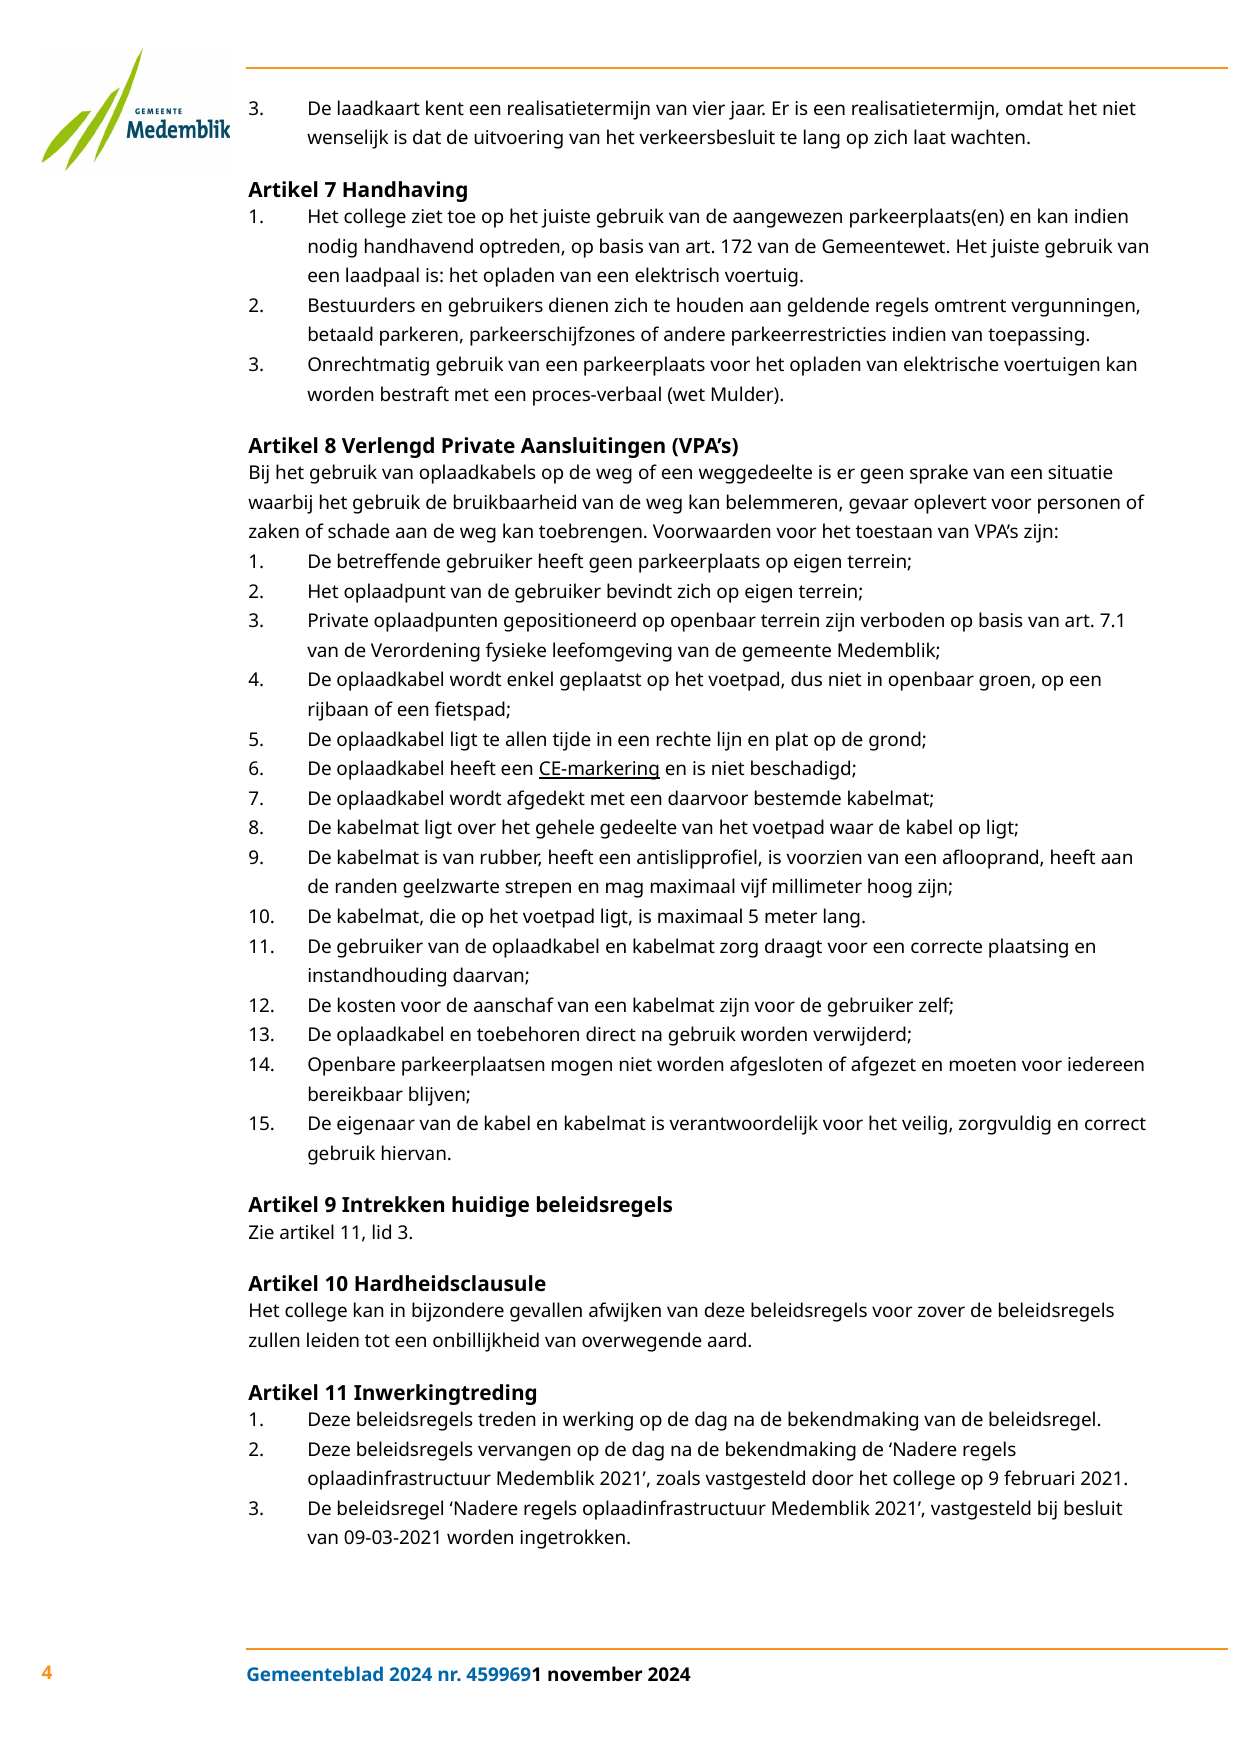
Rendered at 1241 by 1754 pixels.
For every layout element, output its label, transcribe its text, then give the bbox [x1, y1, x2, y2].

text Het college kan in bijzondere gevallen afwijken van deze beleidsregels voor zover de beleidsregels zullen leiden tot een onbillijkheid van overwegende aard. [248, 1298, 1152, 1353]
text Artikel 9 Intrekken huidige beleidsregels [248, 1190, 1152, 1219]
list De kabelmat, die op het voetpad ligt, is maximaal 5 meter lang. [248, 903, 1152, 929]
list Deze beleidsregels vervangen op de dag na de bekendmaking de ‘Nadere regels oplaadinfrastructuur Medemblik 2021’, zoals vastgesteld door het college op 9 februari 2021. [248, 1436, 1152, 1491]
list Private oplaadpunten gepositioneerd op openbaar terrein zijn verboden op basis van art. 7.1 van de Verordening fysieke leefomgeving van de gemeente Medemblik; [248, 607, 1152, 663]
list Het oplaadpunt van de gebruiker bevindt zich op eigen terrein; [248, 578, 1152, 604]
text Bij het gebruik van oplaadkabels op de weg of een weggedeelte is er geen sprake van een situatie waarbij het gebruik de bruikbaarheid van de weg kan belemmeren, gevaar oplevert voor personen of zaken of schade aan de weg kan toebrengen. Voorwaarden voor het toestaan van VPA’s zijn: [248, 459, 1152, 544]
list Openbare parkeerplaatsen mogen niet worden afgesloten of afgezet en moeten voor iedereen bereikbaar blijven; [248, 1051, 1152, 1107]
list Het college ziet toe op het juiste gebruik van de aangewezen parkeerplaats(en) en kan indien nodig handhavend optreden, op basis van art. 172 van de Gemeentewet. Het juiste gebruik van een laadpaal is: het opladen van een elektrisch voertuig. [248, 203, 1152, 288]
list Onrechtmatig gebruik van een parkeerplaats voor het opladen van elektrische voertuigen kan worden bestraft met een proces-verbaal (wet Mulder). [248, 351, 1152, 406]
picture [41, 47, 231, 172]
text Zie artikel 11, lid 3. [248, 1219, 1152, 1244]
list De oplaadkabel ligt te allen tijde in een rechte lijn en plat op de grond; [248, 726, 1152, 752]
text Artikel 10 Hardheidsclausule [248, 1269, 1152, 1298]
list De oplaadkabel en toebehoren direct na gebruik worden verwijderd; [248, 1022, 1152, 1047]
list De kosten voor de aanschaf van een kabelmat zijn voor de gebruiker zelf; [248, 992, 1152, 1018]
list De kabelmat ligt over het gehele gedeelte van het voetpad waar de kabel op ligt; [248, 814, 1152, 840]
text Artikel 7 Handhaving [248, 175, 1152, 203]
list De laadkaart kent een realisatietermijn van vier jaar. Er is een realisatietermijn, omdat het niet wenselijk is dat de uitvoering van het verkeersbesluit te lang op zich laat wachten. [248, 95, 1152, 150]
text Artikel 8 Verlengd Private Aansluitingen (VPA’s) [248, 431, 1152, 459]
list Bestuurders en gebruikers dienen zich te houden aan geldende regels omtrent vergunningen, betaald parkeren, parkeerschijfzones of andere parkeerrestricties indien van toepassing. [248, 292, 1152, 347]
list De betreffende gebruiker heeft geen parkeerplaats op eigen terrein; [248, 548, 1152, 574]
list Deze beleidsregels treden in werking op de dag na de bekendmaking van de beleidsregel. [248, 1406, 1152, 1432]
list De oplaadkabel wordt enkel geplaatst op het voetpad, dus niet in openbaar groen, op een rijbaan of een fietspad; [248, 667, 1152, 722]
list De beleidsregel ‘Nadere regels oplaadinfrastructuur Medemblik 2021’, vastgesteld bij besluit van 09-03-2021 worden ingetrokken. [248, 1495, 1152, 1550]
list De oplaadkabel wordt afgedekt met een daarvoor bestemde kabelmat; [248, 785, 1152, 811]
list De kabelmat is van rubber, heeft een antislipprofiel, is voorzien van een aflooprand, heeft aan de randen geelzwarte strepen en mag maximaal vijf millimeter hoog zijn; [248, 844, 1152, 899]
list De gebruiker van de oplaadkabel en kabelmat zorg draagt voor een correcte plaatsing en instandhouding daarvan; [248, 933, 1152, 988]
text Artikel 11 Inwerkingtreding [248, 1378, 1152, 1406]
list De eigenaar van de kabel en kabelmat is verantwoordelijk voor het veilig, zorgvuldig en correct gebruik hiervan. [248, 1110, 1152, 1166]
list De oplaadkabel heeft een CE-markering en is niet beschadigd; [248, 755, 1152, 781]
